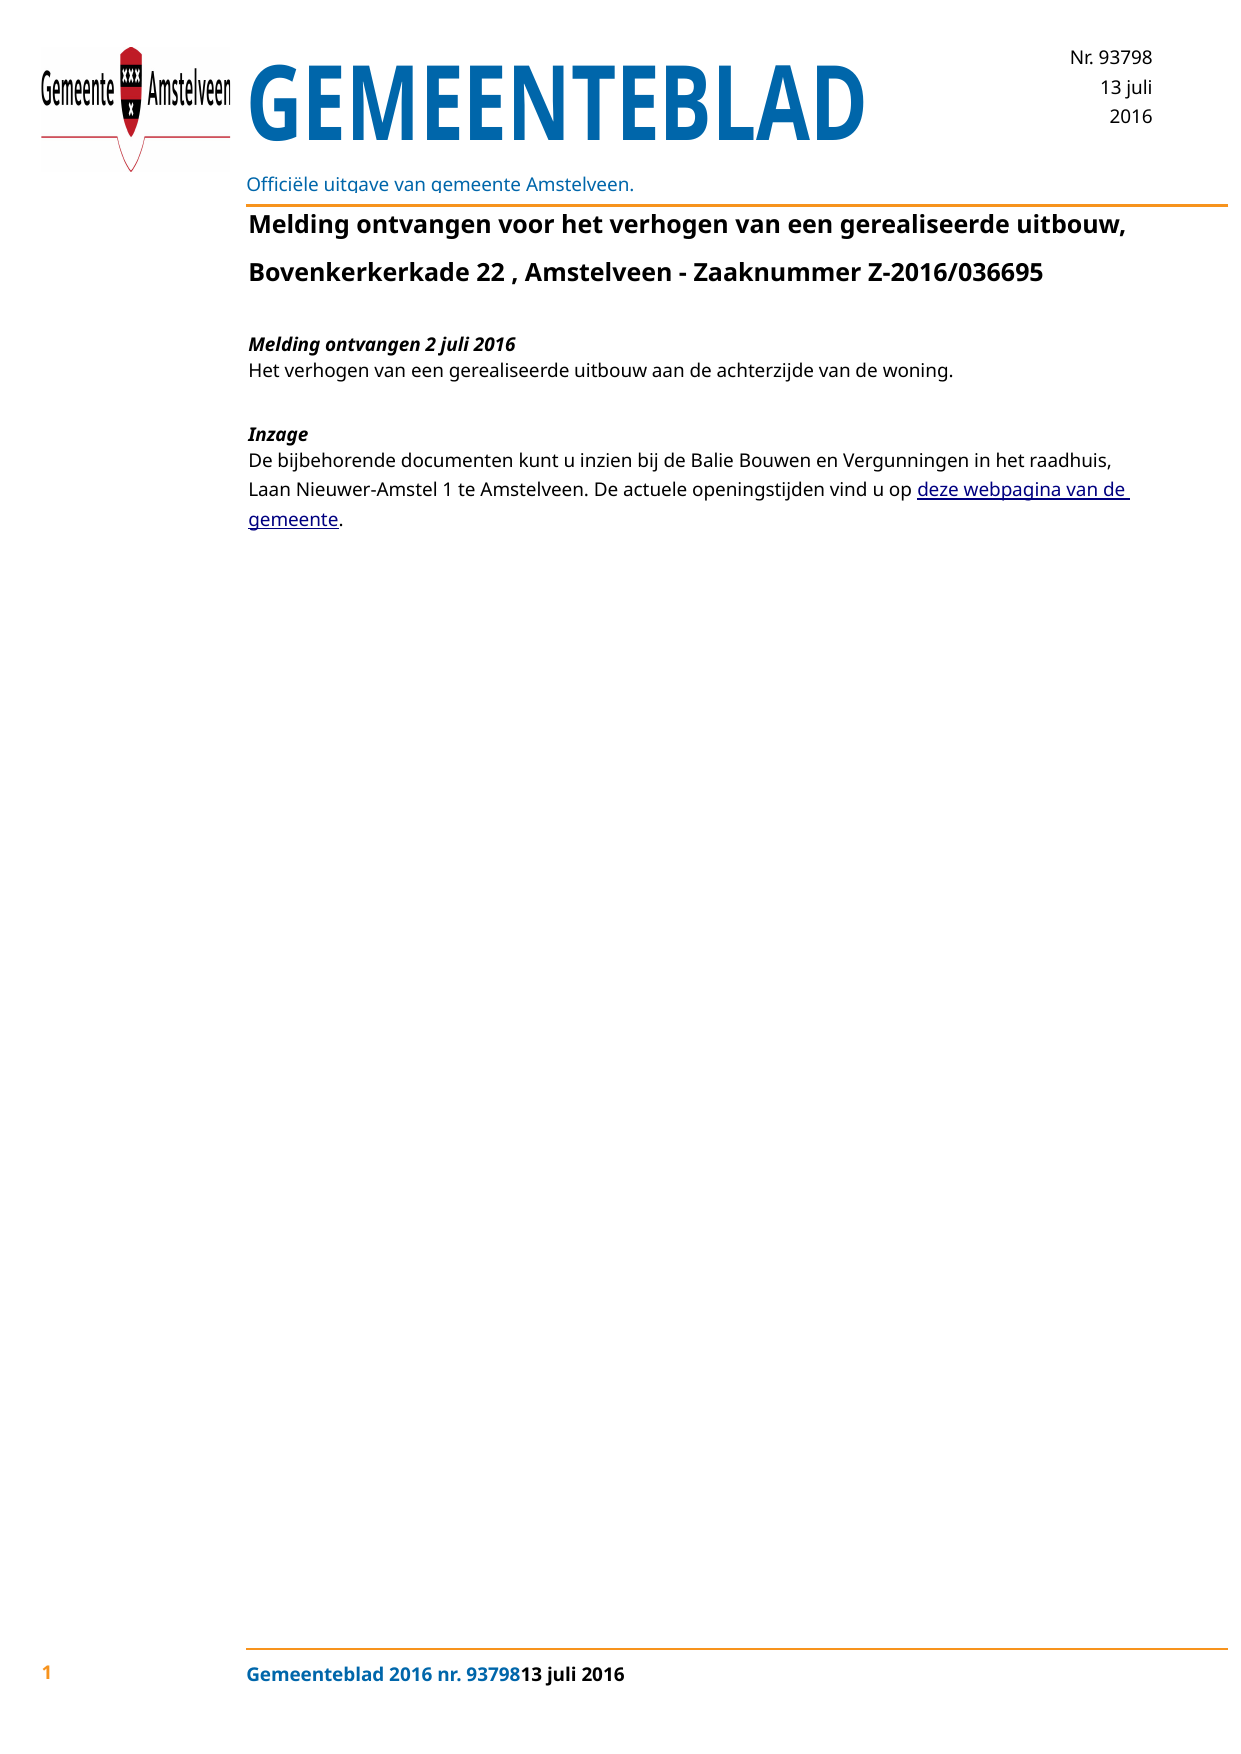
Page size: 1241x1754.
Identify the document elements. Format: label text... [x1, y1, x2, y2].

picture [41, 47, 231, 172]
text Melding ontvangen 2 juli 2016 [248, 331, 1152, 357]
text De bijbehorende documenten kunt u inzien bij de Balie Bouwen en Vergunningen in het raadhuis, Laan Nieuwer-Amstel 1 te Amstelveen. De actuele openingstijden vind u op deze webpagina van de gemeente. [248, 447, 1152, 532]
text Melding ontvangen voor het verhogen van een gerealiseerde uitbouw, Bovenkerkerkade 22 , Amstelveen - Zaaknummer Z-2016/036695 [248, 207, 1152, 288]
text Inzage [248, 421, 1152, 447]
text Het verhogen van een gerealiseerde uitbouw aan de achterzijde van de woning. [248, 357, 1152, 383]
